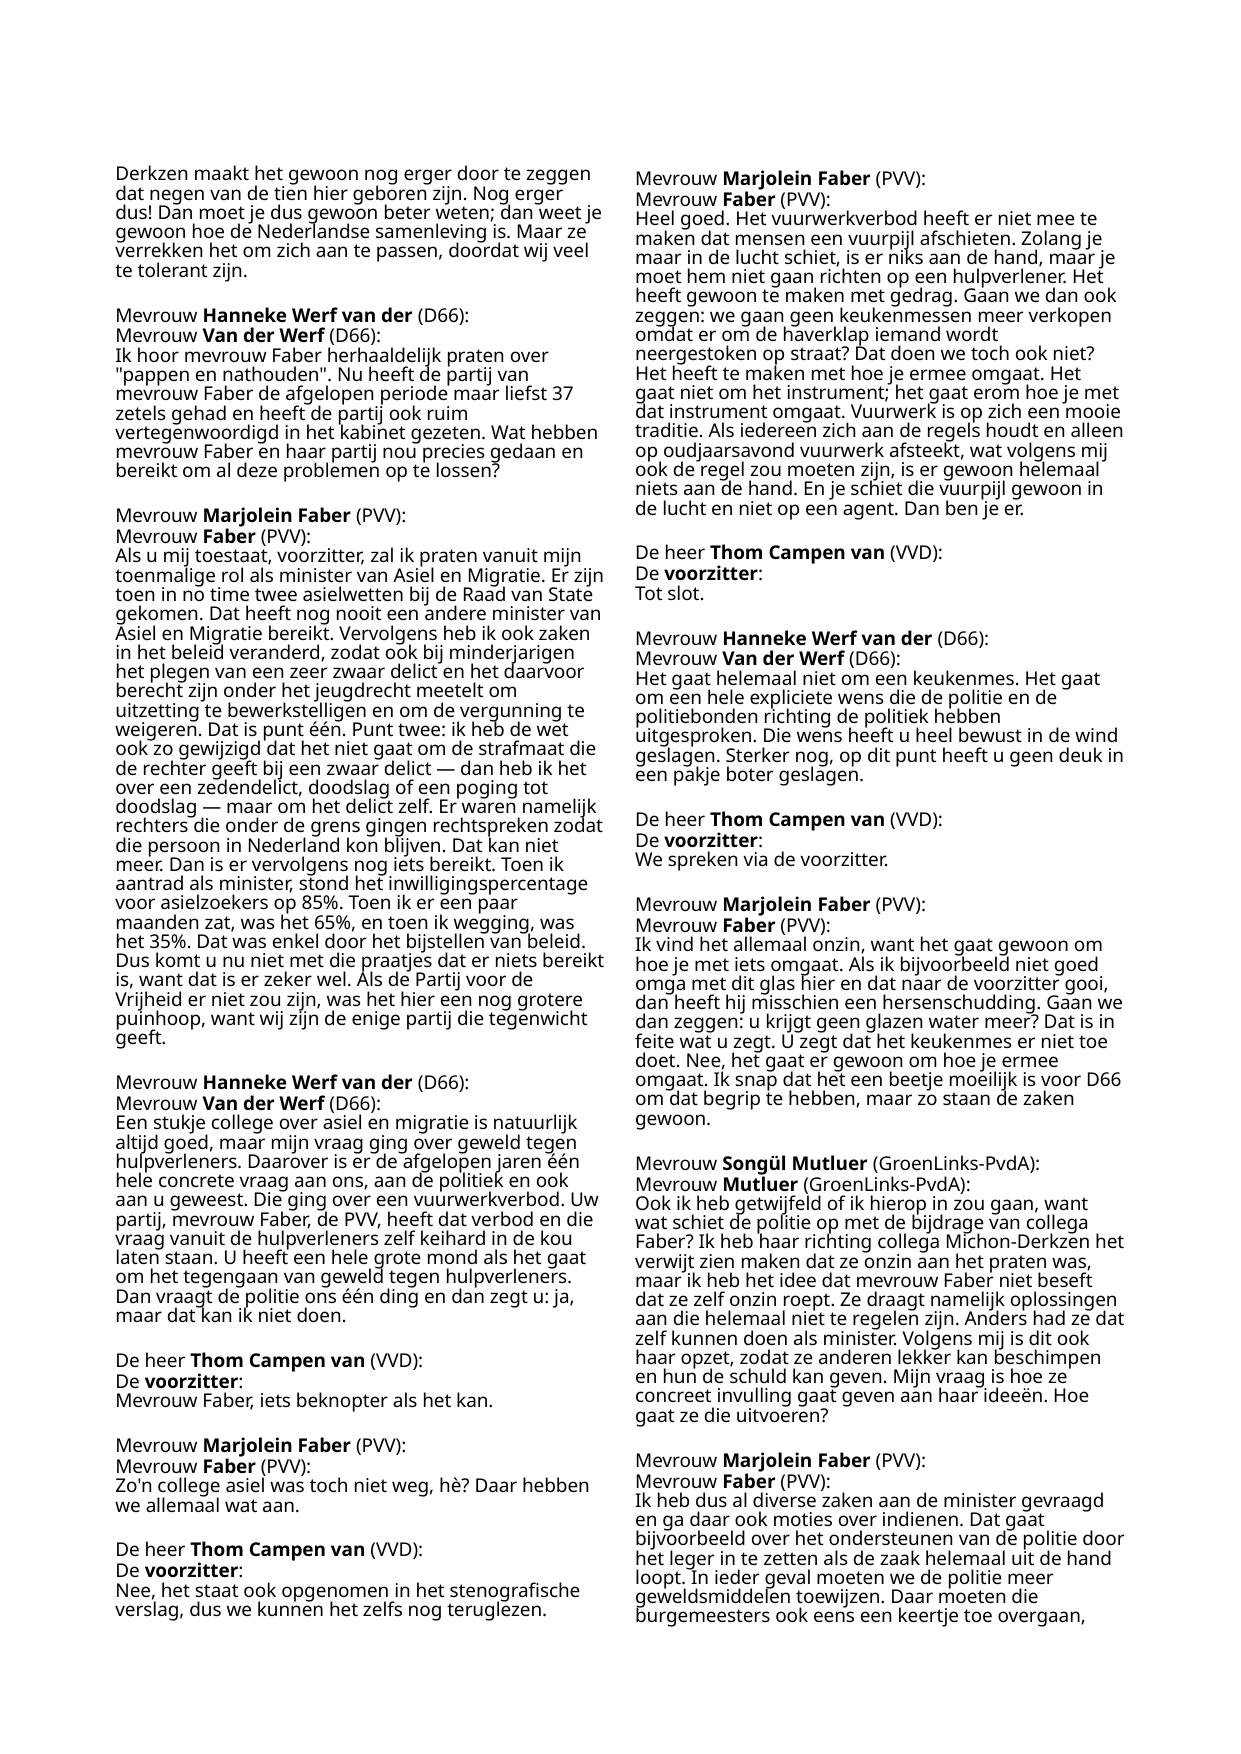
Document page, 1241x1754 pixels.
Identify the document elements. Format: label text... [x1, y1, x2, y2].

text Een stukje college over asiel en migratie is natuurlijk altijd goed, maar mijn vraag ging over geweld tegen hulpverleners. Daarover is er de afgelopen jaren één hele concrete vraag aan ons, aan de politiek en ook aan u geweest. Die ging over een vuurwerkverbod. Uw partij, mevrouw Faber, de PVV, heeft dat verbod en die vraag vanuit de hulpverleners zelf keihard in de kou laten staan. U heeft een hele grote mond als het gaat om het tegengaan van geweld tegen hulpverleners. Dan vraagt de politie ons één ding en dan zegt u: ja, maar dat kan ik niet doen. [115, 1114, 605, 1326]
text Mevrouw Faber, iets beknopter als het kan. [115, 1392, 605, 1411]
text De heer Thom Campen van (VVD): [635, 539, 1125, 565]
text Derkzen maakt het gewoon nog erger door te zeggen dat negen van de tien hier geboren zijn. Nog erger dus! Dan moet je dus gewoon beter weten; dan weet je gewoon hoe de Nederlandse samenleving is. Maar ze verrekken het om zich aan te passen, doordat wij veel te tolerant zijn. [115, 165, 605, 281]
text Mevrouw Faber (PVV): [635, 191, 1125, 210]
text Mevrouw Hanneke Werf van der (D66): [115, 302, 605, 327]
text Ik vind het allemaal onzin, want het gaat gewoon om hoe je met iets omgaat. Als ik bijvoorbeeld niet goed omga met dit glas hier en dat naar de voorzitter gooi, dan heeft hij misschien een hersenschudding. Gaan we dan zeggen: u krijgt geen glazen water meer? Dat is in feite wat u zegt. U zegt dat het keukenmes er niet toe doet. Nee, het gaat er gewoon om hoe je ermee omgaat. Ik snap dat het een beetje moeilijk is voor D66 om dat begrip te hebben, maar zo staan de zaken gewoon. [635, 936, 1125, 1129]
text Tot slot. [635, 584, 1125, 604]
text Als u mij toestaat, voorzitter, zal ik praten vanuit mijn toenmalige rol als minister van Asiel en Migratie. Er zijn toen in no time twee asielwetten bij de Raad van State gekomen. Dat heeft nog nooit een andere minister van Asiel en Migratie bereikt. Vervolgens heb ik ook zaken in het beleid veranderd, zodat ook bij minderjarigen het plegen van een zeer zwaar delict en het daarvoor berecht zijn onder het jeugdrecht meetelt om uitzetting te bewerkstelligen en om de vergunning te weigeren. Dat is punt één. Punt twee: ik heb de wet ook zo gewijzigd dat het niet gaat om de strafmaat die de rechter geeft bij een zwaar delict — dan heb ik het over een zedendelict, doodslag of een poging tot doodslag — maar om het delict zelf. Er waren namelijk rechters die onder de grens gingen rechtspreken zodat die persoon in Nederland kon blijven. Dat kan niet meer. Dan is er vervolgens nog iets bereikt. Toen ik aantrad als minister, stond het inwilligingspercentage voor asielzoekers op 85%. Toen ik er een paar maanden zat, was het 65%, en toen ik wegging, was het 35%. Dat was enkel door het bijstellen van beleid. Dus komt u nu niet met die praatjes dat er niets bereikt is, want dat is er zeker wel. Als de Partij voor de Vrijheid er niet zou zijn, was het hier een nog grotere puinhoop, want wij zijn de enige partij die tegenwicht geeft. [115, 547, 605, 1048]
text Zo'n college asiel was toch niet weg, hè? Daar hebben we allemaal wat aan. [115, 1477, 605, 1516]
text Mevrouw Van der Werf (D66): [115, 327, 605, 347]
text Heel goed. Het vuurwerkverbod heeft er niet mee te maken dat mensen een vuurpijl afschieten. Zolang je maar in de lucht schiet, is er niks aan de hand, maar je moet hem niet gaan richten op een hulpverlener. Het heeft gewoon te maken met gedrag. Gaan we dan ook zeggen: we gaan geen keukenmessen meer verkopen omdat er om de haverklap iemand wordt neergestoken op straat? Dat doen we toch ook niet? Het heeft te maken met hoe je ermee omgaat. Het gaat niet om het instrument; het gaat erom hoe je met dat instrument omgaat. Vuurwerk is op zich een mooie traditie. Als iedereen zich aan de regels houdt en alleen op oudjaarsavond vuurwerk afsteekt, wat volgens mij ook de regel zou moeten zijn, is er gewoon helemaal niets aan de hand. En je schiet die vuurpijl gewoon in de lucht en niet op een agent. Dan ben je er. [635, 210, 1125, 519]
text Mevrouw Van der Werf (D66): [115, 1095, 605, 1114]
text Mevrouw Marjolein Faber (PVV): [635, 891, 1125, 917]
text Mevrouw Faber (PVV): [115, 528, 605, 547]
text De voorzitter: [635, 832, 1125, 851]
text Ook ik heb getwijfeld of ik hierop in zou gaan, want wat schiet de politie op met de bijdrage van collega Faber? Ik heb haar richting collega Michon-Derkzen het verwijt zien maken dat ze onzin aan het praten was, maar ik heb het idee dat mevrouw Faber niet beseft dat ze zelf onzin roept. Ze draagt namelijk oplossingen aan die helemaal niet te regelen zijn. Anders had ze dat zelf kunnen doen als minister. Volgens mij is dit ook haar opzet, zodat ze anderen lekker kan beschimpen en hun de schuld kan geven. Mijn vraag is hoe ze concreet invulling gaat geven aan haar ideeën. Hoe gaat ze die uitvoeren? [635, 1195, 1125, 1426]
text De heer Thom Campen van (VVD): [115, 1537, 605, 1562]
text De voorzitter: [115, 1373, 605, 1392]
text Mevrouw Marjolein Faber (PVV): [115, 1432, 605, 1458]
text Mevrouw Hanneke Werf van der (D66): [635, 625, 1125, 650]
text Mevrouw Marjolein Faber (PVV): [635, 165, 1125, 191]
text Het gaat helemaal niet om een keukenmes. Het gaat om een hele expliciete wens die de politie en de politiebonden richting de politiek hebben uitgesproken. Die wens heeft u heel bewust in de wind geslagen. Sterker nog, op dit punt heeft u geen deuk in een pakje boter geslagen. [635, 670, 1125, 785]
text Mevrouw Marjolein Faber (PVV): [115, 502, 605, 528]
text Mevrouw Faber (PVV): [635, 1473, 1125, 1492]
text Mevrouw Marjolein Faber (PVV): [635, 1447, 1125, 1473]
text Ik hoor mevrouw Faber herhaaldelijk praten over "pappen en nathouden". Nu heeft de partij van mevrouw Faber de afgelopen periode maar liefst 37 zetels gehad en heeft de partij ook ruim vertegenwoordigd in het kabinet gezeten. Wat hebben mevrouw Faber en haar partij nou precies gedaan en bereikt om al deze problemen op te lossen? [115, 347, 605, 482]
text Mevrouw Mutluer (GroenLinks-PvdA): [635, 1176, 1125, 1195]
text Mevrouw Hanneke Werf van der (D66): [115, 1069, 605, 1095]
text De voorzitter: [115, 1562, 605, 1582]
text Mevrouw Faber (PVV): [115, 1458, 605, 1477]
text We spreken via de voorzitter. [635, 851, 1125, 870]
text De voorzitter: [635, 565, 1125, 584]
text Mevrouw Faber (PVV): [635, 917, 1125, 936]
text De heer Thom Campen van (VVD): [115, 1347, 605, 1373]
text Nee, het staat ook opgenomen in het stenografische verslag, dus we kunnen het zelfs nog teruglezen. [115, 1582, 605, 1620]
text Ik heb dus al diverse zaken aan de minister gevraagd en ga daar ook moties over indienen. Dat gaat bijvoorbeeld over het ondersteunen van de politie door het leger in te zetten als de zaak helemaal uit de hand loopt. In ieder geval moeten we de politie meer geweldsmiddelen toewijzen. Daar moeten die burgemeesters ook eens een keertje toe overgaan, [635, 1492, 1125, 1627]
text Mevrouw Songül Mutluer (GroenLinks-PvdA): [635, 1150, 1125, 1176]
text Mevrouw Van der Werf (D66): [635, 650, 1125, 670]
text De heer Thom Campen van (VVD): [635, 806, 1125, 832]
